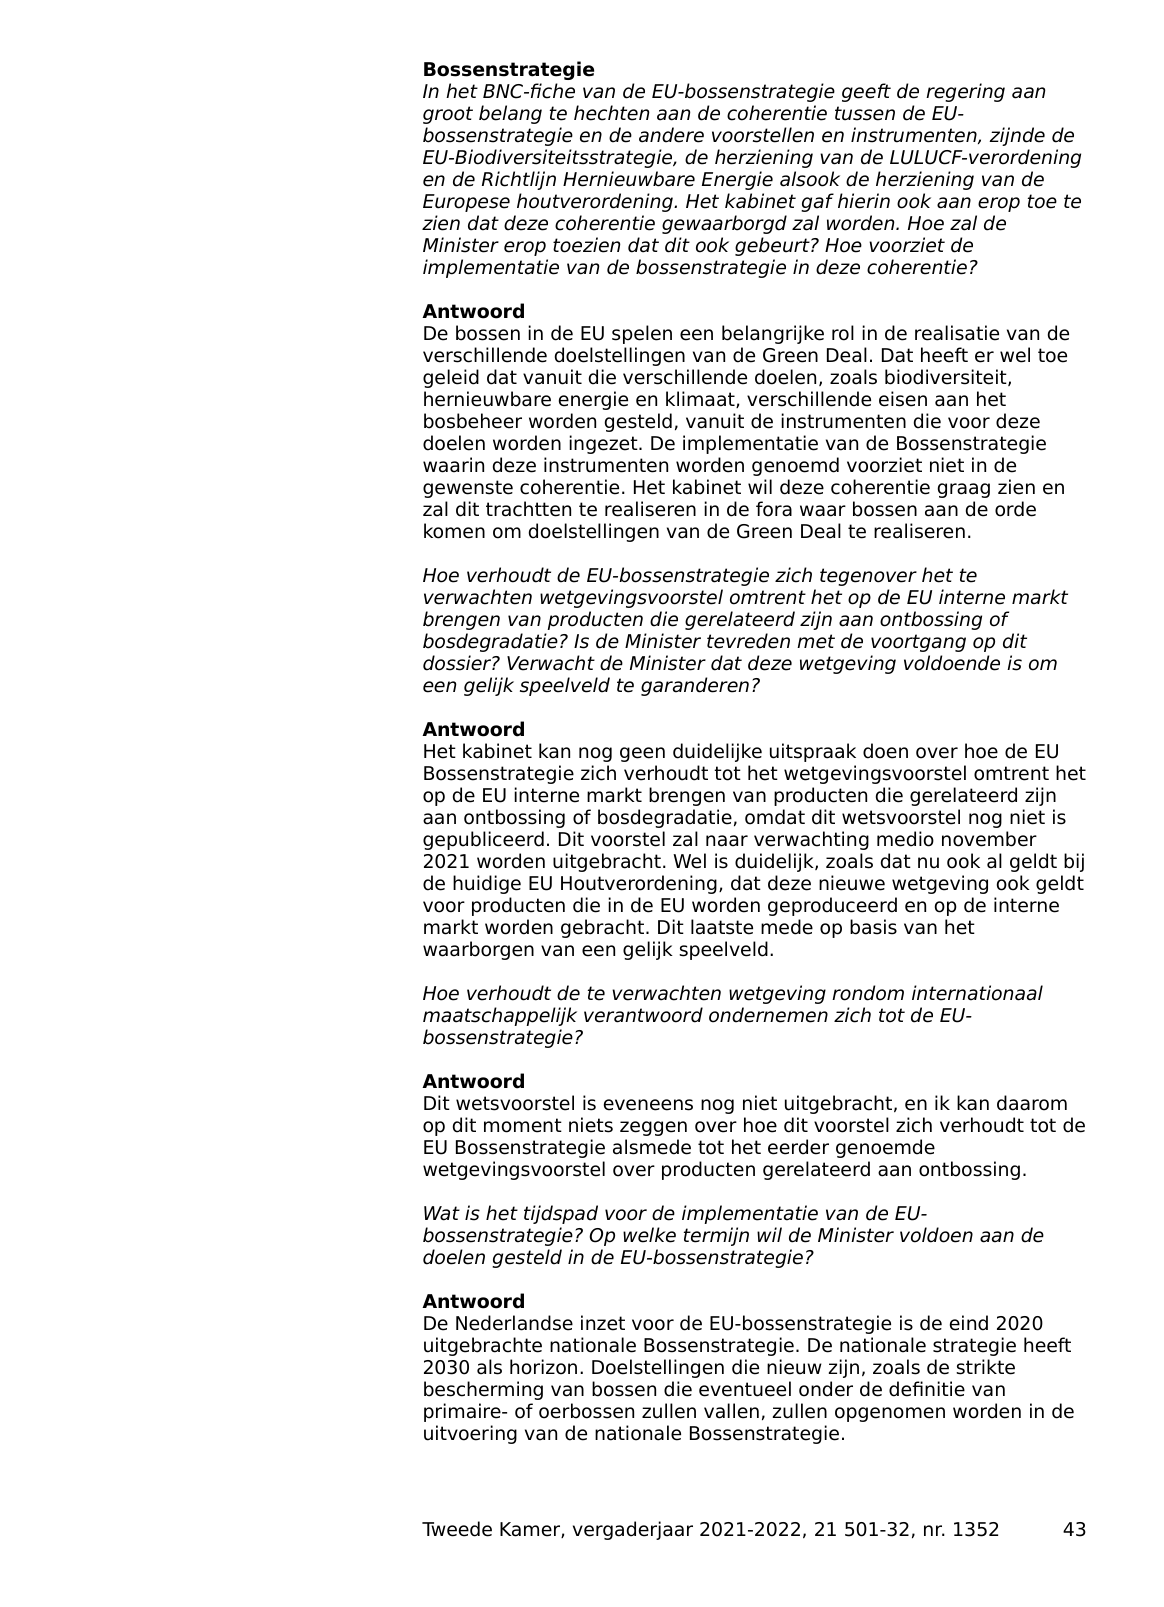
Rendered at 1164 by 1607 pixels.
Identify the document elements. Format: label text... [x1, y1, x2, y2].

text Hoe verhoudt de te verwachten wetgeving rondom internationaal maatschappelijk verantwoord ondernemen zich tot de EU-bossenstrategie? [422, 983, 1087, 1049]
text In het BNC-fiche van de EU-bossenstrategie geeft de regering aan groot belang te hechten aan de coherentie tussen de EU-bossenstrategie en de andere voorstellen en instrumenten, zijnde de EU-Biodiversiteitsstrategie, de herziening van de LULUCF-verordening en de Richtlijn Hernieuwbare Energie alsook de herziening van de Europese houtverordening. Het kabinet gaf hierin ook aan erop toe te zien dat deze coherentie gewaarborgd zal worden. Hoe zal de Minister erop toezien dat dit ook gebeurt? Hoe voorziet de implementatie van de bossenstrategie in deze coherentie? [422, 81, 1087, 279]
text Hoe verhoudt de EU-bossenstrategie zich tegenover het te verwachten wetgevingsvoorstel omtrent het op de EU interne markt brengen van producten die gerelateerd zijn aan ontbossing of bosdegradatie? Is de Minister tevreden met de voortgang op dit dossier? Verwacht de Minister dat deze wetgeving voldoende is om een gelijk speelveld te garanderen? [422, 565, 1087, 697]
text Wat is het tijdspad voor de implementatie van de EU-bossenstrategie? Op welke termijn wil de Minister voldoen aan de doelen gesteld in de EU-bossenstrategie? [422, 1203, 1087, 1269]
text Antwoord [422, 1071, 1087, 1093]
text Antwoord [422, 1291, 1087, 1313]
text Het kabinet kan nog geen duidelijke uitspraak doen over hoe de EU Bossenstrategie zich verhoudt tot het wetgevingsvoorstel omtrent het op de EU interne markt brengen van producten die gerelateerd zijn aan ontbossing of bosdegradatie, omdat dit wetsvoorstel nog niet is gepubliceerd. Dit voorstel zal naar verwachting medio november 2021 worden uitgebracht. Wel is duidelijk, zoals dat nu ook al geldt bij de huidige EU Houtverordening, dat deze nieuwe wetgeving ook geldt voor producten die in de EU worden geproduceerd en op de interne markt worden gebracht. Dit laatste mede op basis van het waarborgen van een gelijk speelveld. [422, 741, 1087, 961]
text Antwoord [422, 719, 1087, 741]
text Dit wetsvoorstel is eveneens nog niet uitgebracht, en ik kan daarom op dit moment niets zeggen over hoe dit voorstel zich verhoudt tot de EU Bossenstrategie alsmede tot het eerder genoemde wetgevingsvoorstel over producten gerelateerd aan ontbossing. [422, 1093, 1087, 1181]
text Bossenstrategie [422, 59, 1087, 81]
text Antwoord [422, 301, 1087, 323]
text De Nederlandse inzet voor de EU-bossenstrategie is de eind 2020 uitgebrachte nationale Bossenstrategie. De nationale strategie heeft 2030 als horizon. Doelstellingen die nieuw zijn, zoals de strikte bescherming van bossen die eventueel onder de definitie van primaire- of oerbossen zullen vallen, zullen opgenomen worden in de uitvoering van de nationale Bossenstrategie. [422, 1313, 1087, 1445]
text De bossen in de EU spelen een belangrijke rol in de realisatie van de verschillende doelstellingen van de Green Deal. Dat heeft er wel toe geleid dat vanuit die verschillende doelen, zoals biodiversiteit, hernieuwbare energie en klimaat, verschillende eisen aan het bosbeheer worden gesteld, vanuit de instrumenten die voor deze doelen worden ingezet. De implementatie van de Bossenstrategie waarin deze instrumenten worden genoemd voorziet niet in de gewenste coherentie. Het kabinet wil deze coherentie graag zien en zal dit trachtten te realiseren in de fora waar bossen aan de orde komen om doelstellingen van de Green Deal te realiseren. [422, 323, 1087, 543]
